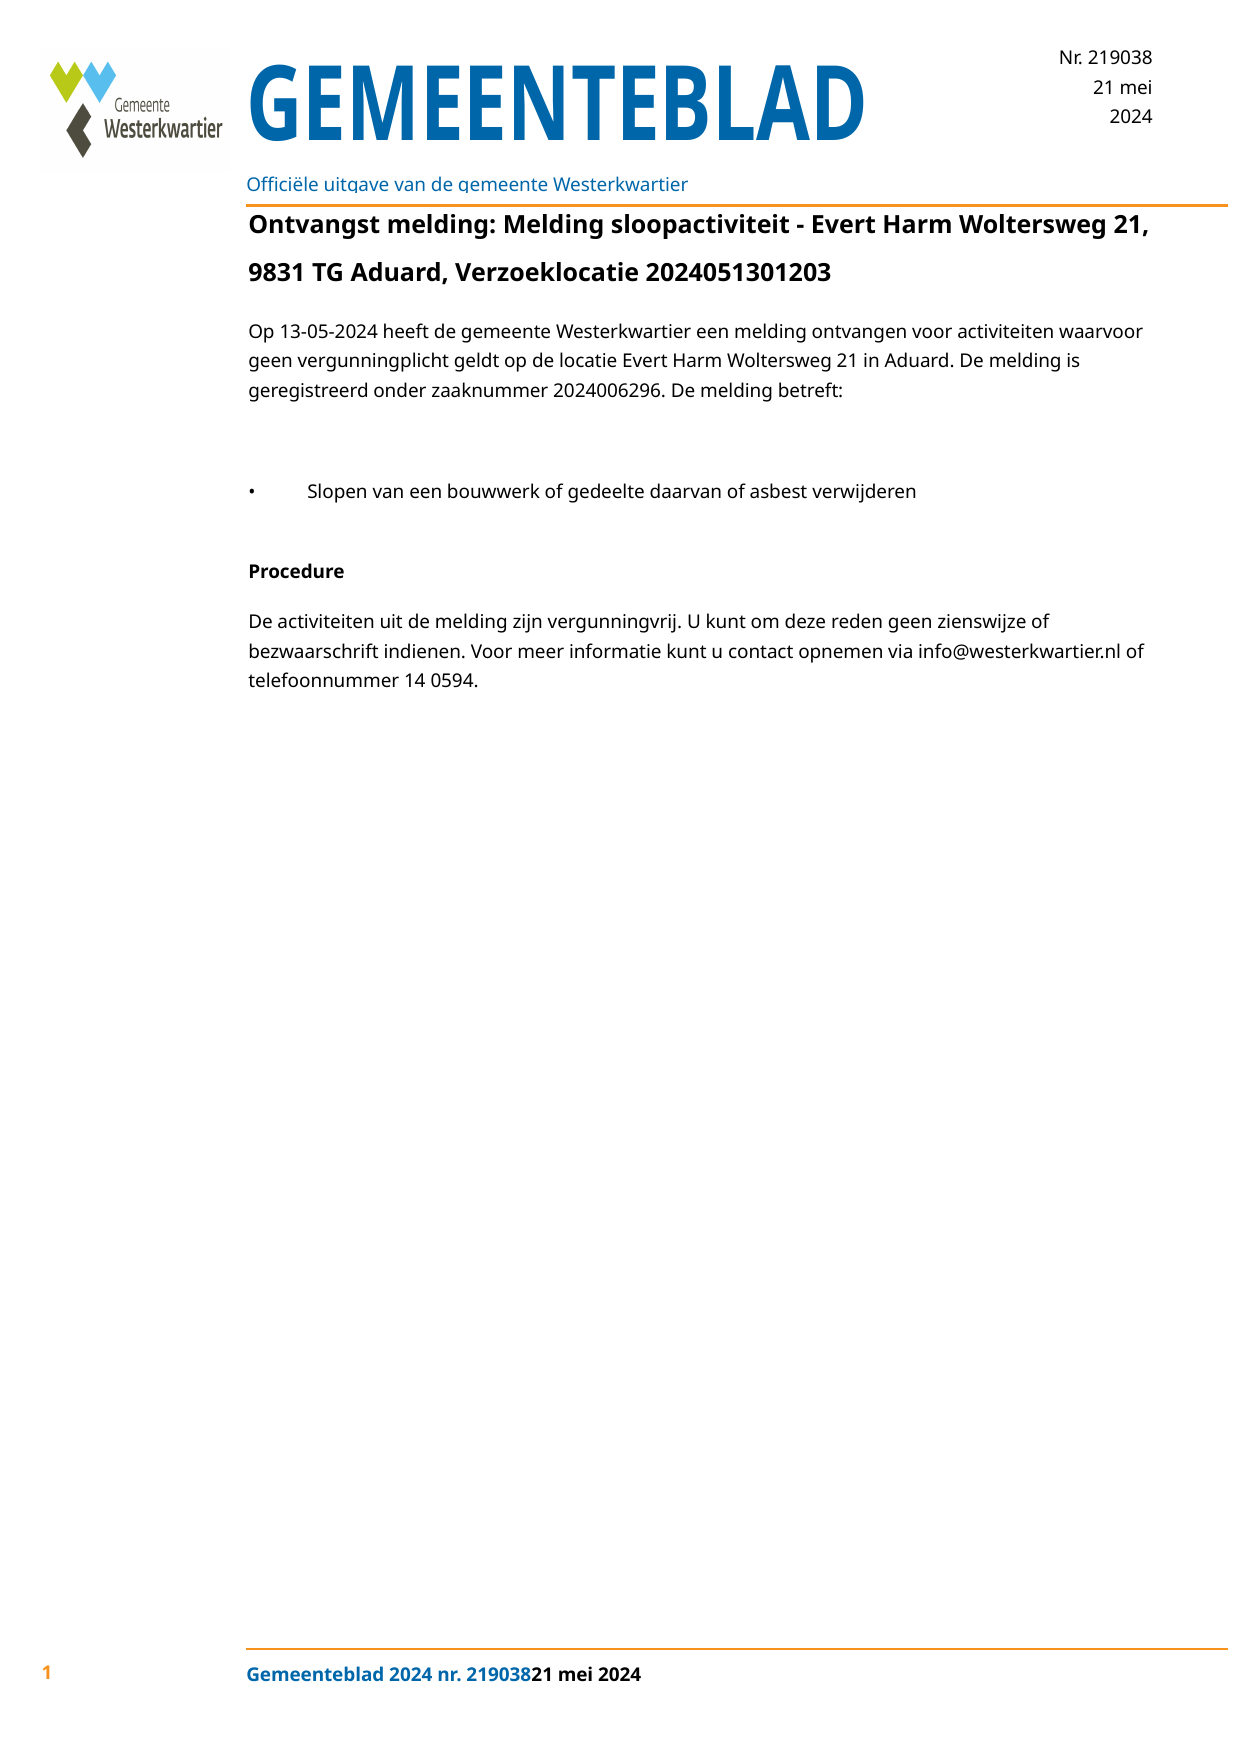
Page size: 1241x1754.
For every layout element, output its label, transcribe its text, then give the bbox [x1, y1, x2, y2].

text Procedure [248, 558, 1152, 584]
picture [41, 47, 231, 172]
text Op 13-05-2024 heeft de gemeente Westerkwartier een melding ontvangen voor activiteiten waarvoor geen vergunningplicht geldt op de locatie Evert Harm Woltersweg 21 in Aduard. De melding is geregistreerd onder zaaknummer 2024006296. De melding betreft: [248, 318, 1152, 403]
text De activiteiten uit de melding zijn vergunningvrij. U kunt om deze reden geen zienswijze of bezwaarschrift indienen. Voor meer informatie kunt u contact opnemen via info@westerkwartier.nl of telefoonnummer 14 0594. [248, 608, 1152, 693]
list Slopen van een bouwwerk of gedeelte daarvan of asbest verwijderen [248, 478, 1152, 504]
text Ontvangst melding: Melding sloopactiviteit - Evert Harm Woltersweg 21, 9831 TG Aduard, Verzoeklocatie 2024051301203 [248, 207, 1152, 288]
